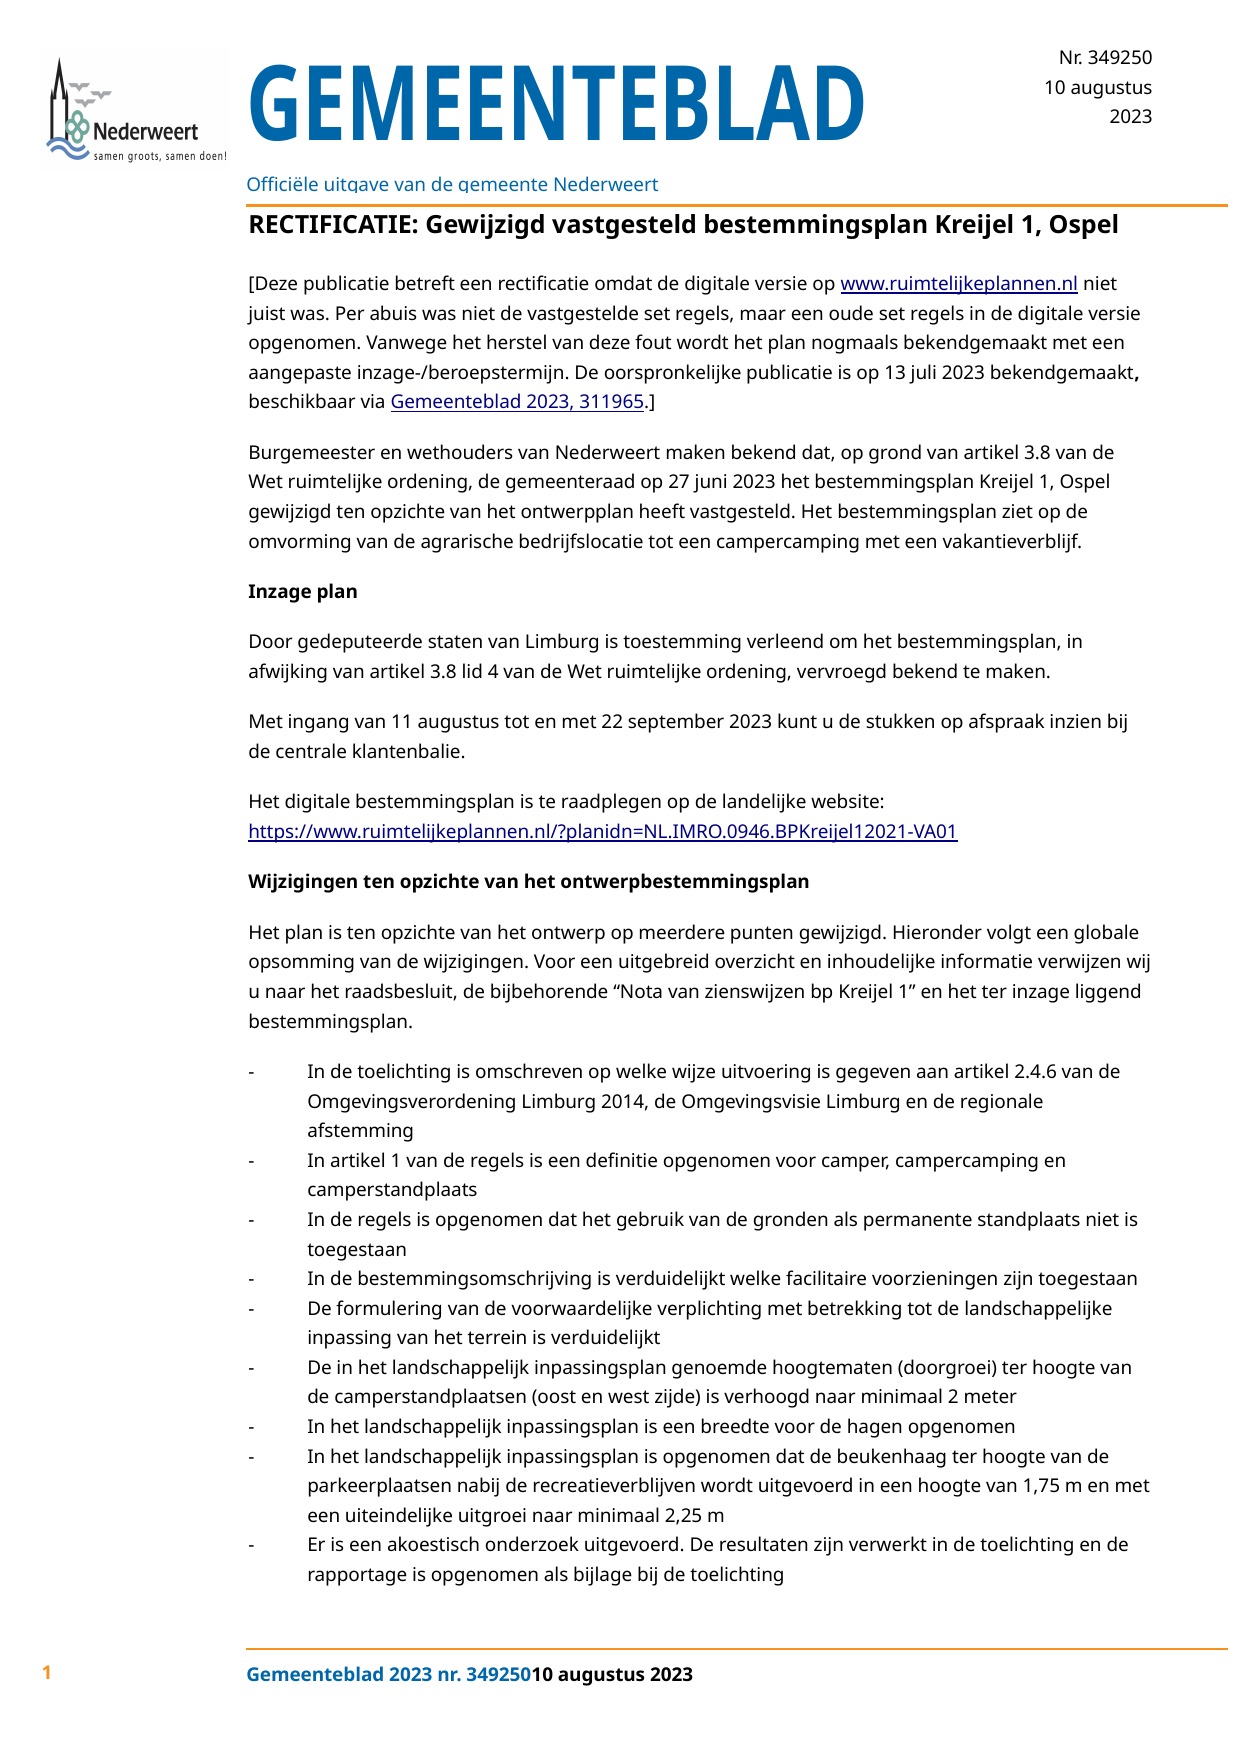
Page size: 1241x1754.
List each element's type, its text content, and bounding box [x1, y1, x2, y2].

list Er is een akoestisch onderzoek uitgevoerd. De resultaten zijn verwerkt in de toelichting en de rapportage is opgenomen als bijlage bij de toelichting [248, 1532, 1152, 1587]
text Met ingang van 11 augustus tot en met 22 september 2023 kunt u de stukken op afspraak inzien bij de centrale klantenbalie. [248, 709, 1152, 764]
list In de regels is opgenomen dat het gebruik van de gronden als permanente standplaats niet is toegestaan [248, 1206, 1152, 1261]
text [Deze publicatie betreft een rectificatie omdat de digitale versie op www.ruimtelijkeplannen.nl niet juist was. Per abuis was niet de vastgestelde set regels, maar een oude set regels in de digitale versie opgenomen. Vanwege het herstel van deze fout wordt het plan nogmaals bekendgemaakt met een aangepaste inzage-/beroepstermijn. De oorspronkelijke publicatie is op 13 juli 2023 bekendgemaakt, beschikbaar via Gemeenteblad 2023, 311965.] [248, 270, 1152, 414]
list In het landschappelijk inpassingsplan is opgenomen dat de beukenhaag ter hoogte van de parkeerplaatsen nabij de recreatieverblijven wordt uitgevoerd in een hoogte van 1,75 m en met een uiteindelijke uitgroei naar minimaal 2,25 m [248, 1443, 1152, 1528]
text Door gedeputeerde staten van Limburg is toestemming verleend om het bestemmingsplan, in afwijking van artikel 3.8 lid 4 van de Wet ruimtelijke ordening, vervroegd bekend te maken. [248, 629, 1152, 684]
text Wijzigingen ten opzichte van het ontwerpbestemmingsplan [248, 869, 1152, 894]
list In artikel 1 van de regels is een definitie opgenomen voor camper, campercamping en camperstandplaats [248, 1147, 1152, 1202]
text Het digitale bestemmingsplan is te raadplegen op de landelijke website: https://www.ruimtelijkeplannen.nl/?planidn=NL.IMRO.0946.BPKreijel12021-VA01 [248, 789, 1152, 844]
text RECTIFICATIE: Gewijzigd vastgesteld bestemmingsplan Kreijel 1, Ospel [248, 207, 1152, 241]
list De in het landschappelijk inpassingsplan genoemde hoogtematen (doorgroei) ter hoogte van de camperstandplaatsen (oost en west zijde) is verhoogd naar minimaal 2 meter [248, 1354, 1152, 1409]
list De formulering van de voorwaardelijke verplichting met betrekking tot de landschappelijke inpassing van het terrein is verduidelijkt [248, 1295, 1152, 1350]
list In de toelichting is omschreven op welke wijze uitvoering is gegeven aan artikel 2.4.6 van de Omgevingsverordening Limburg 2014, de Omgevingsvisie Limburg en de regionale afstemming [248, 1058, 1152, 1143]
text Inzage plan [248, 578, 1152, 604]
list In het landschappelijk inpassingsplan is een breedte voor de hagen opgenomen [248, 1413, 1152, 1439]
list In de bestemmingsomschrijving is verduidelijkt welke facilitaire voorzieningen zijn toegestaan [248, 1265, 1152, 1291]
picture [41, 47, 231, 172]
text Het plan is ten opzichte van het ontwerp op meerdere punten gewijzigd. Hieronder volgt een globale opsomming van de wijzigingen. Voor een uitgebreid overzicht en inhoudelijke informatie verwijzen wij u naar het raadsbesluit, de bijbehorende “Nota van zienswijzen bp Kreijel 1” en het ter inzage liggend bestemmingsplan. [248, 919, 1152, 1033]
text Burgemeester en wethouders van Nederweert maken bekend dat, op grond van artikel 3.8 van de Wet ruimtelijke ordening, de gemeenteraad op 27 juni 2023 het bestemmingsplan Kreijel 1, Ospel gewijzigd ten opzichte van het ontwerpplan heeft vastgesteld. Het bestemmingsplan ziet op de omvorming van de agrarische bedrijfslocatie tot een campercamping met een vakantieverblijf. [248, 439, 1152, 553]
